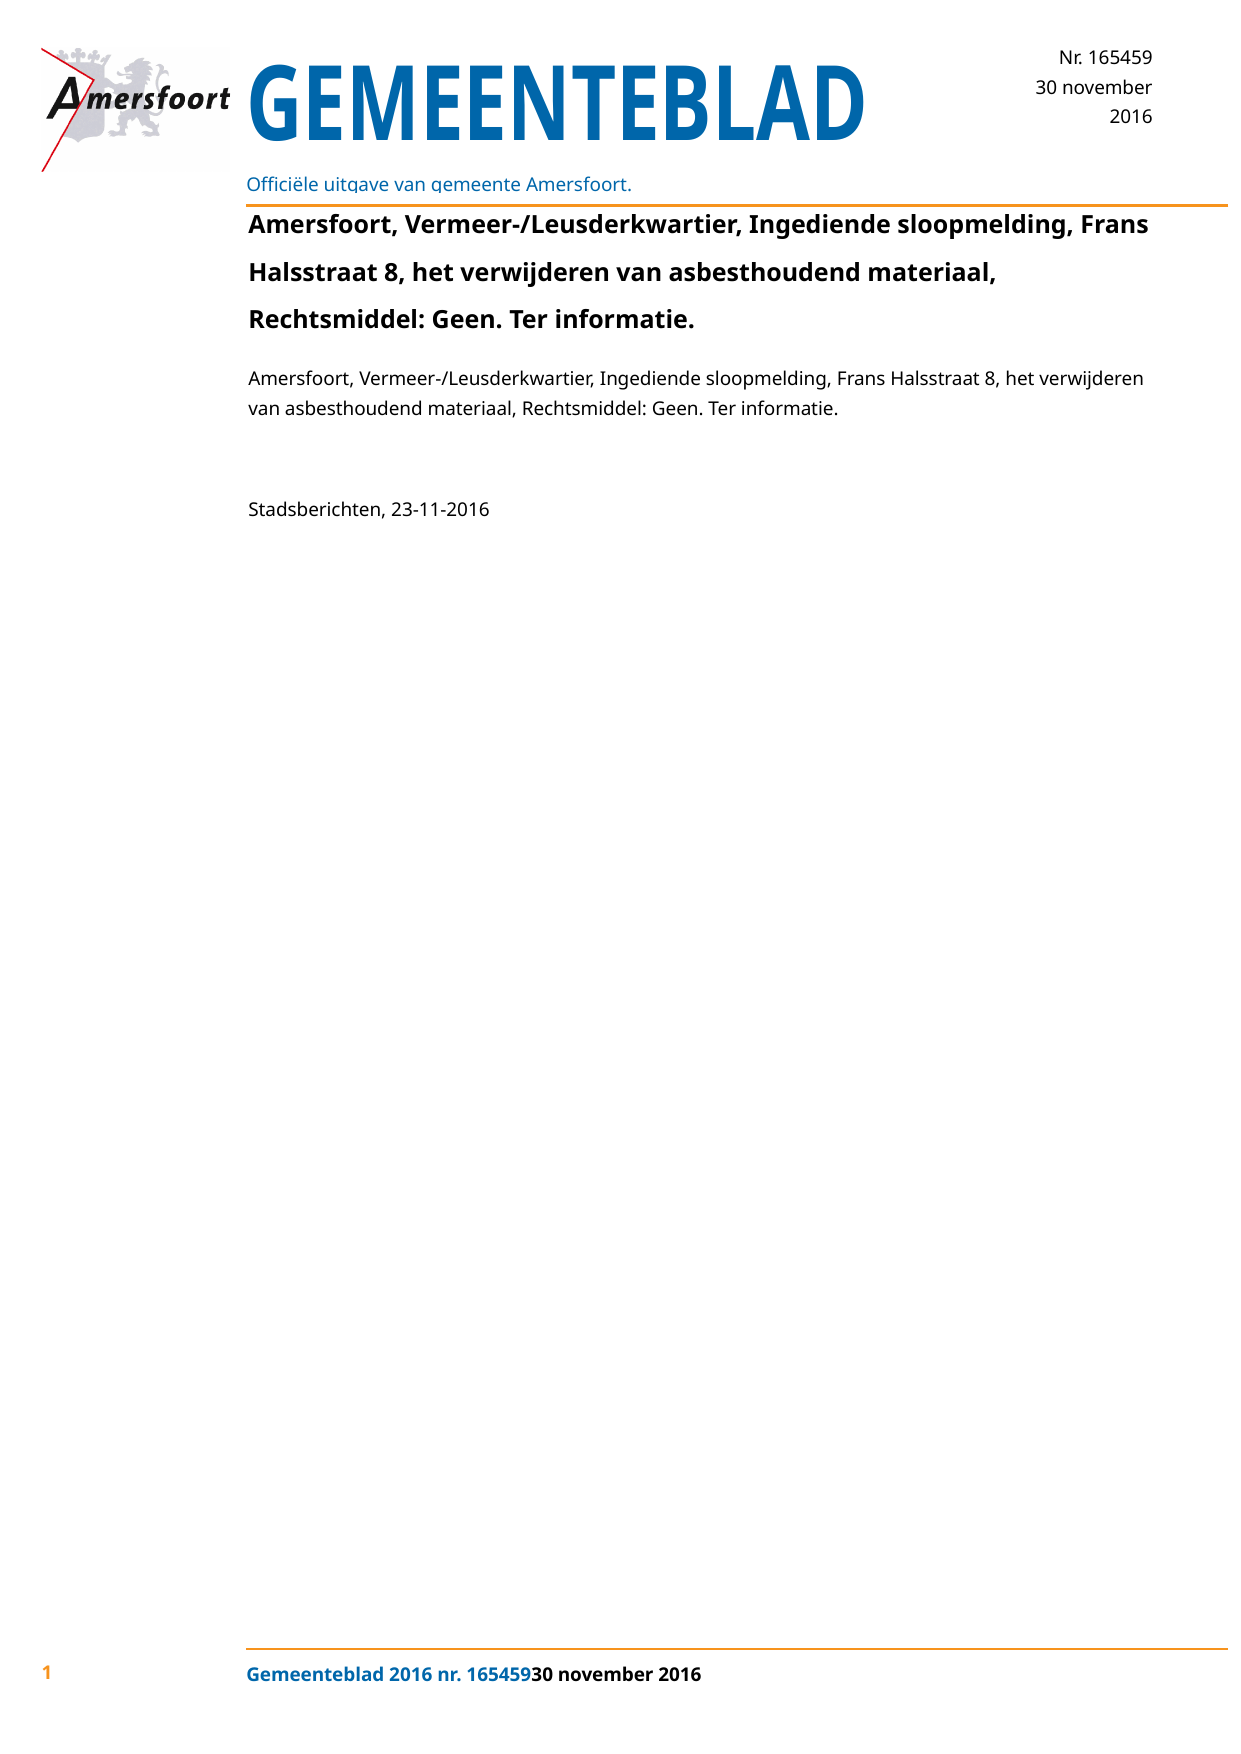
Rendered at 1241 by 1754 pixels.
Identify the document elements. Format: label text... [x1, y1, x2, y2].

text Stadsberichten, 23-11-2016 [248, 496, 1152, 522]
text Amersfoort, Vermeer-/Leusderkwartier, Ingediende sloopmelding, Frans Halsstraat 8, het verwijderen van asbesthoudend materiaal, Rechtsmiddel: Geen. Ter informatie. [248, 207, 1152, 336]
text Amersfoort, Vermeer-/Leusderkwartier, Ingediende sloopmelding, Frans Halsstraat 8, het verwijderen van asbesthoudend materiaal, Rechtsmiddel: Geen. Ter informatie. [248, 366, 1152, 421]
picture [41, 47, 231, 172]
